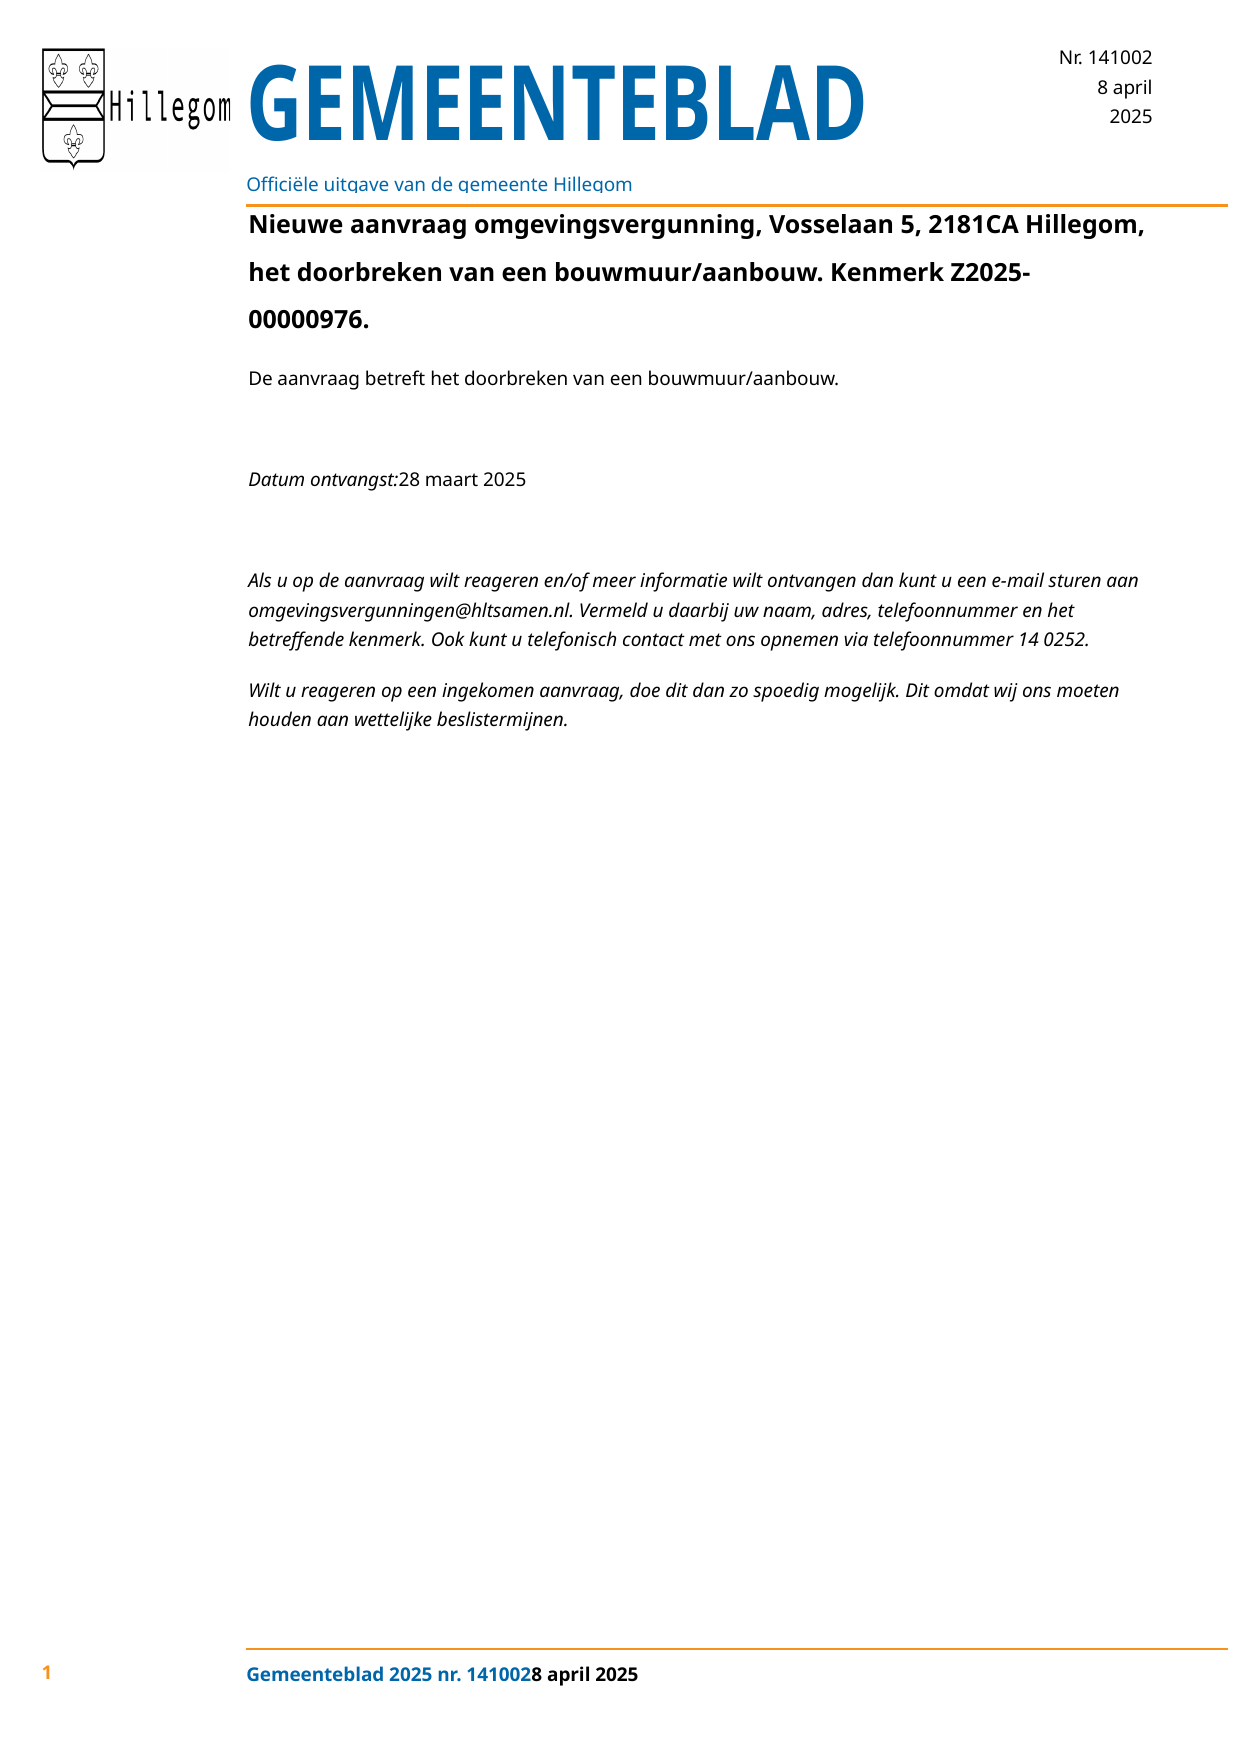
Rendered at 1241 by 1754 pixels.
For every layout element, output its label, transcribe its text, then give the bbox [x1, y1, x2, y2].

text Nieuwe aanvraag omgevingsvergunning, Vosselaan 5, 2181CA Hillegom, het doorbreken van een bouwmuur/aanbouw. Kenmerk Z2025-00000976. [248, 207, 1152, 336]
text Wilt u reageren op een ingekomen aanvraag, doe dit dan zo spoedig mogelijk. Dit omdat wij ons moeten houden aan wettelijke beslistermijnen. [248, 677, 1152, 732]
text De aanvraag betreft het doorbreken van een bouwmuur/aanbouw. [248, 366, 1152, 391]
picture [41, 47, 231, 172]
text Datum ontvangst:28 maart 2025 [248, 466, 1152, 492]
text Als u op de aanvraag wilt reageren en/of meer informatie wilt ontvangen dan kunt u een e-mail sturen aan omgevingsvergunningen@hltsamen.nl. Vermeld u daarbij uw naam, adres, telefoonnummer en het betreffende kenmerk. Ook kunt u telefonisch contact met ons opnemen via telefoonnummer 14 0252. [248, 567, 1152, 652]
